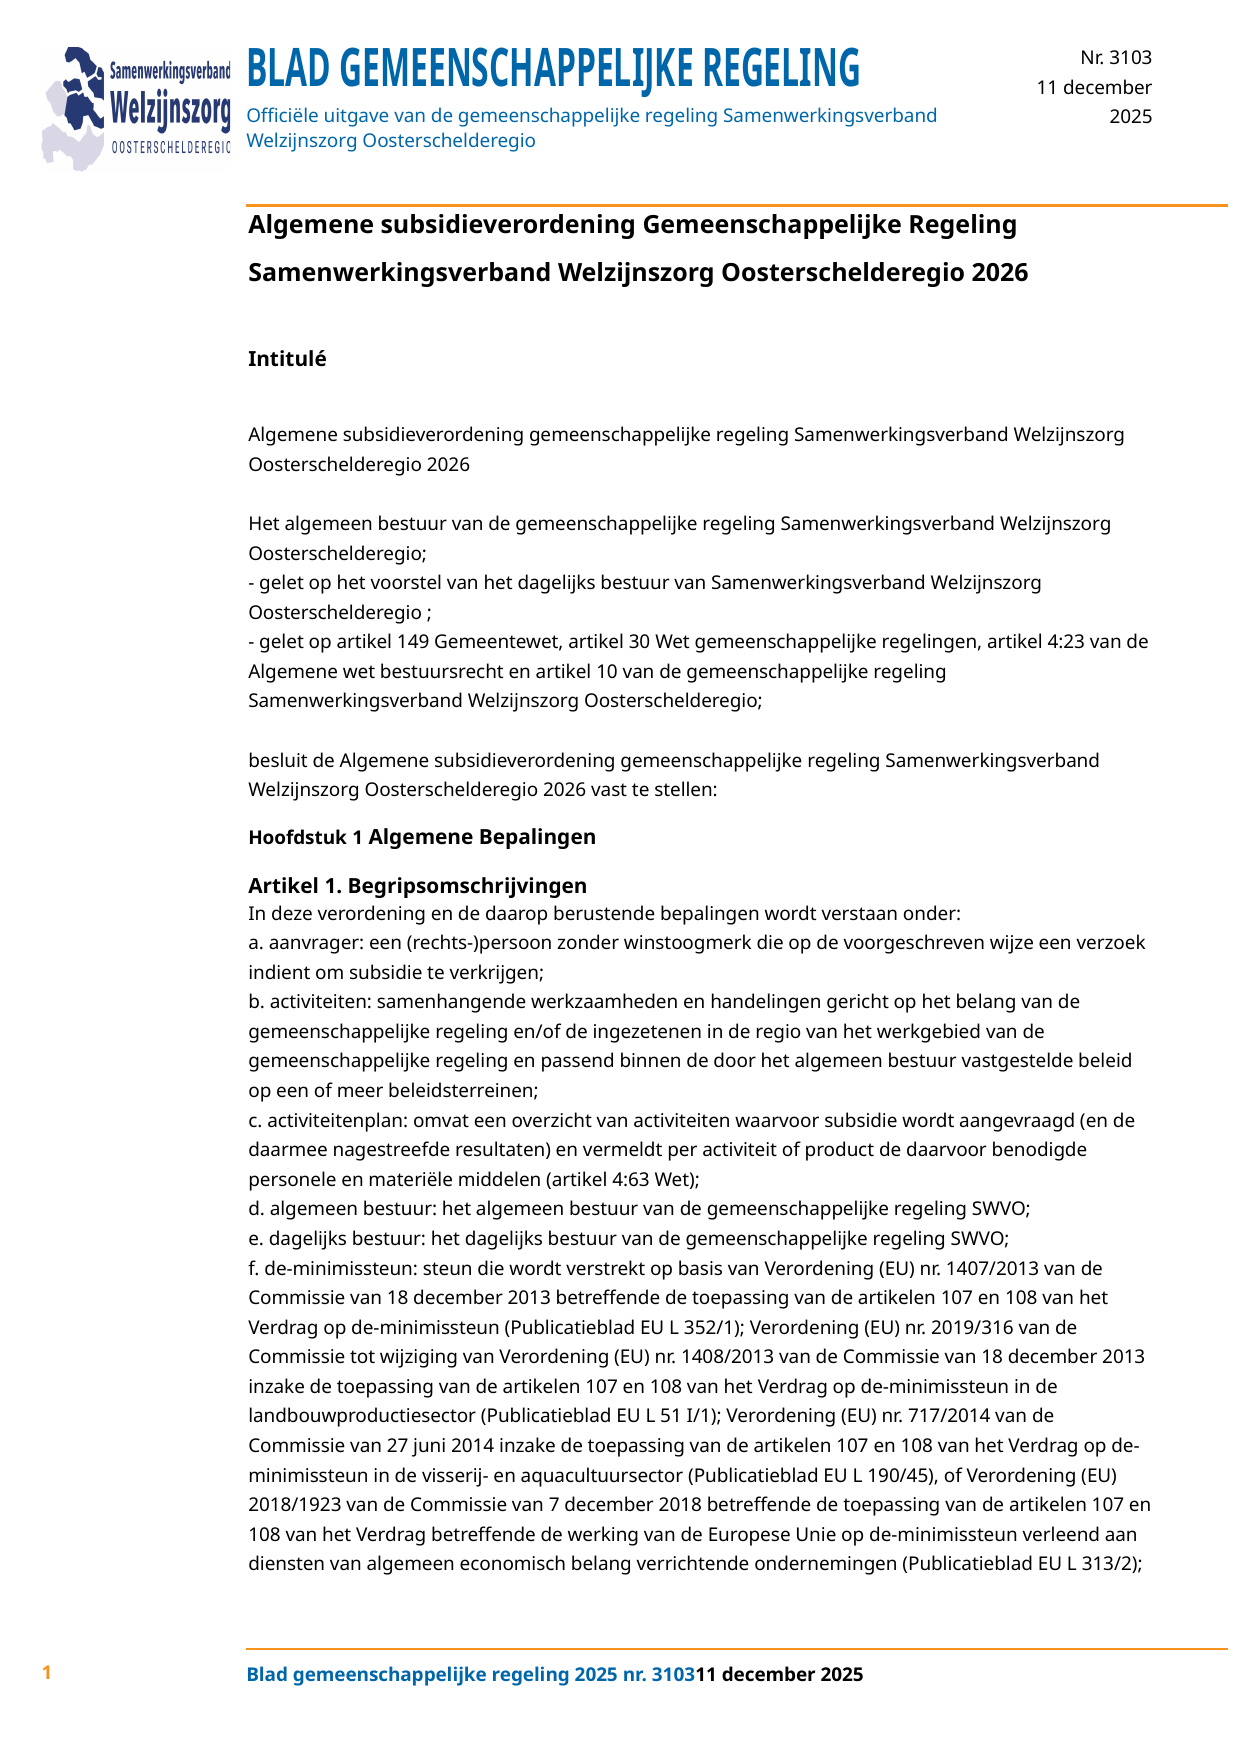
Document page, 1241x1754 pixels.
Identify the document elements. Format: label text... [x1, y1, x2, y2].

text Het algemeen bestuur van de gemeenschappelijke regeling Samenwerkingsverband Welzijnszorg Oosterschelderegio; [248, 510, 1152, 565]
text b. activiteiten: samenhangende werkzaamheden en handelingen gericht op het belang van de gemeenschappelijke regeling en/of de ingezetenen in de regio van het werkgebied van de gemeenschappelijke regeling en passend binnen de door het algemeen bestuur vastgestelde beleid op een of meer beleidsterreinen; [248, 988, 1152, 1103]
text - gelet op het voorstel van het dagelijks bestuur van Samenwerkingsverband Welzijnszorg Oosterschelderegio ; [248, 569, 1152, 624]
text d. algemeen bestuur: het algemeen bestuur van de gemeenschappelijke regeling SWVO; [248, 1196, 1152, 1221]
text f. de-minimissteun: steun die wordt verstrekt op basis van Verordening (EU) nr. 1407/2013 van de Commissie van 18 december 2013 betreffende de toepassing van de artikelen 107 en 108 van het Verdrag op de-minimissteun (Publicatieblad EU L 352/1); Verordening (EU) nr. 2019/316 van de Commissie tot wijziging van Verordening (EU) nr. 1408/2013 van de Commissie van 18 december 2013 inzake de toepassing van de artikelen 107 en 108 van het Verdrag op de-minimissteun in de landbouwproductiesector (Publicatieblad EU L 51 I/1); Verordening (EU) nr. 717/2014 van de Commissie van 27 juni 2014 inzake de toepassing van de artikelen 107 en 108 van het Verdrag op de-minimissteun in de visserij- en aquacultuursector (Publicatieblad EU L 190/45), of Verordening (EU) 2018/1923 van de Commissie van 7 december 2018 betreffende de toepassing van de artikelen 107 en 108 van het Verdrag betreffende de werking van de Europese Unie op de-minimissteun verleend aan diensten van algemeen economisch belang verrichtende ondernemingen (Publicatieblad EU L 313/2); [248, 1255, 1152, 1576]
text besluit de Algemene subsidieverordening gemeenschappelijke regeling Samenwerkingsverband Welzijnszorg Oosterschelderegio 2026 vast te stellen: [248, 747, 1152, 802]
text e. dagelijks bestuur: het dagelijks bestuur van de gemeenschappelijke regeling SWVO; [248, 1225, 1152, 1251]
text Algemene subsidieverordening gemeenschappelijke regeling Samenwerkingsverband Welzijnszorg Oosterschelderegio 2026 [248, 421, 1152, 477]
text a. aanvrager: een (rechts-)persoon zonder winstoogmerk die op de voorgeschreven wijze een verzoek indient om subsidie te verkrijgen; [248, 929, 1152, 984]
text Artikel 1. Begripsomschrijvingen [248, 871, 1152, 900]
picture [41, 47, 231, 172]
text c. activiteitenplan: omvat een overzicht van activiteiten waarvoor subsidie wordt aangevraagd (en de daarmee nagestreefde resultaten) en vermeldt per activiteit of product de daarvoor benodigde personele en materiële middelen (artikel 4:63 Wet); [248, 1107, 1152, 1192]
text In deze verordening en de daarop berustende bepalingen wordt verstaan onder: [248, 900, 1152, 925]
text Algemene subsidieverordening Gemeenschappelijke Regeling Samenwerkingsverband Welzijnszorg Oosterschelderegio 2026 [248, 207, 1152, 288]
text Hoofdstuk 1 Algemene Bepalingen [248, 822, 1152, 850]
text Intitulé [248, 344, 1152, 372]
text - gelet op artikel 149 Gemeentewet, artikel 30 Wet gemeenschappelijke regelingen, artikel 4:23 van de Algemene wet bestuursrecht en artikel 10 van de gemeenschappelijke regeling Samenwerkingsverband Welzijnszorg Oosterschelderegio; [248, 628, 1152, 713]
